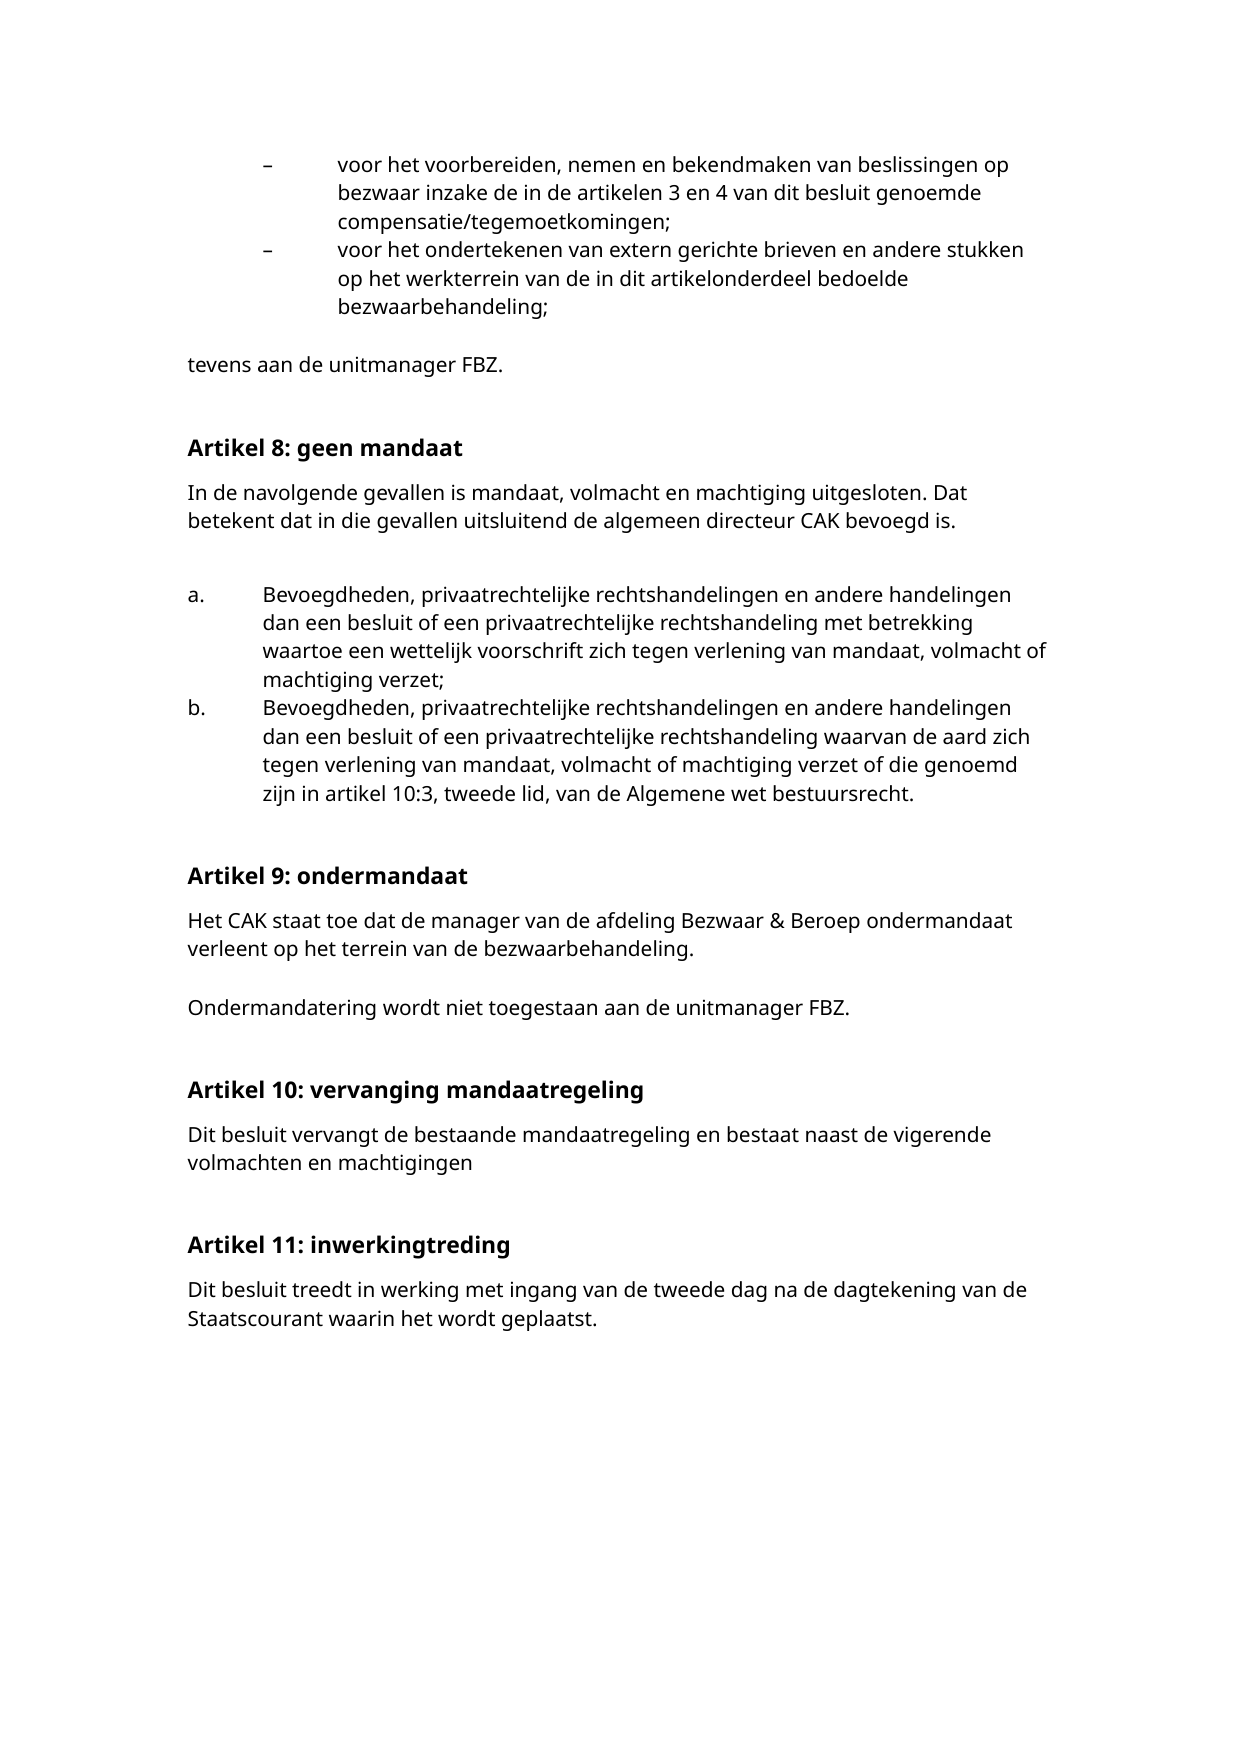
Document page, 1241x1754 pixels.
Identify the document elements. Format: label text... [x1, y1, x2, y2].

text In de navolgende gevallen is mandaat, volmacht en machtiging uitgesloten. Dat betekent dat in die gevallen uitsluitend de algemeen directeur CAK bevoegd is. [187, 478, 1053, 535]
text Dit besluit treedt in werking met ingang van de tweede dag na de dagtekening van de Staatscourant waarin het wordt geplaatst. [187, 1276, 1053, 1332]
text tevens aan de unitmanager FBZ. [187, 351, 1053, 379]
list Bevoegdheden, privaatrechtelijke rechtshandelingen en andere handelingen dan een besluit of een privaatrechtelijke rechtshandeling waarvan de aard zich tegen verlening van mandaat, volmacht of machtiging verzet of die genoemd zijn in artikel 10:3, tweede lid, van de Algemene wet bestuursrecht. [187, 693, 1053, 807]
text Dit besluit vervangt de bestaande mandaatregeling en bestaat naast de vigerende volmachten en machtigingen [187, 1120, 1053, 1177]
text Het CAK staat toe dat de manager van de afdeling Bezwaar & Beroep ondermandaat verleent op het terrein van de bezwaarbehandeling. [187, 906, 1053, 963]
subtitle Artikel 8: geen mandaat [187, 432, 1053, 463]
text Ondermandatering wordt niet toegestaan aan de unitmanager FBZ. [187, 993, 1053, 1021]
list Bevoegdheden, privaatrechtelijke rechtshandelingen en andere handelingen dan een besluit of een privaatrechtelijke rechtshandeling met betrekking waartoe een wettelijk voorschrift zich tegen verlening van mandaat, volmacht of machtiging verzet; [187, 580, 1053, 693]
subtitle Artikel 10: vervanging mandaatregeling [187, 1074, 1053, 1105]
list voor het ondertekenen van extern gerichte brieven en andere stukken op het werkterrein van de in dit artikelonderdeel bedoelde bezwaarbehandeling; [262, 235, 1053, 321]
list voor het voorbereiden, nemen en bekendmaken van beslissingen op bezwaar inzake de in de artikelen 3 en 4 van dit besluit genoemde compensatie/tegemoetkomingen; [262, 150, 1053, 235]
subtitle Artikel 11: inwerkingtreding [187, 1229, 1053, 1261]
subtitle Artikel 9: ondermandaat [187, 860, 1053, 891]
